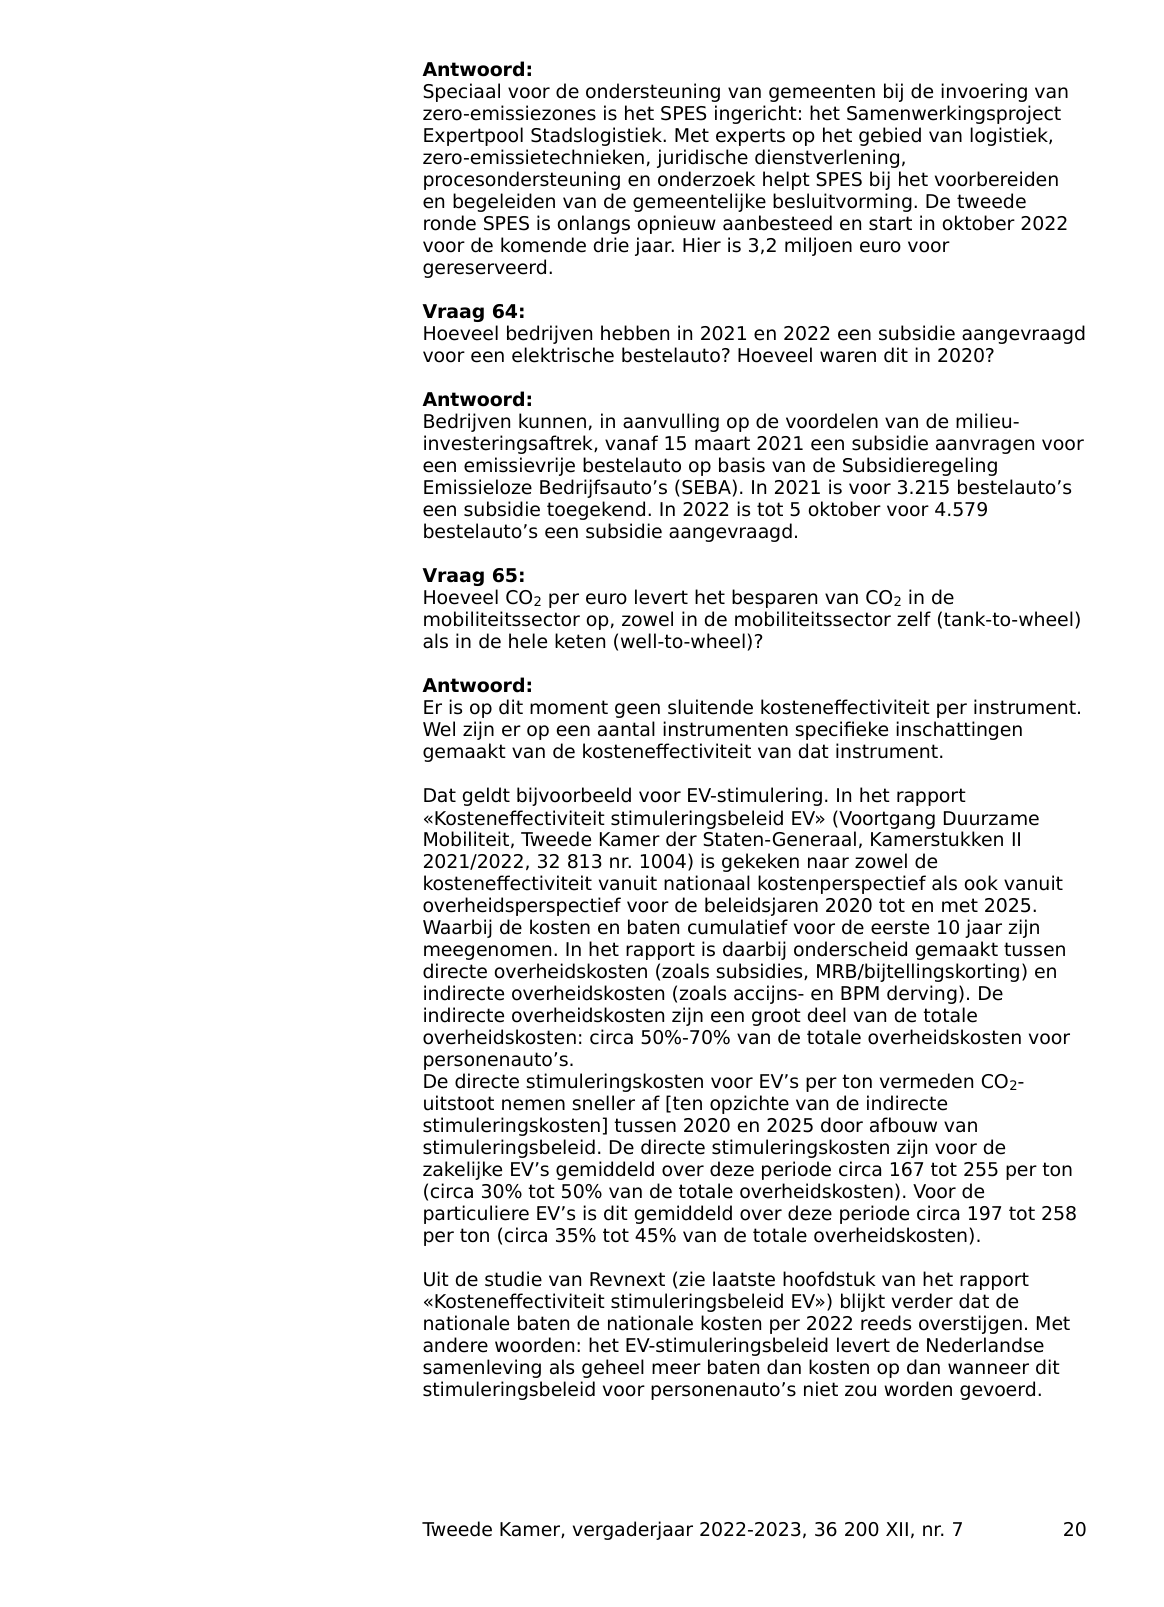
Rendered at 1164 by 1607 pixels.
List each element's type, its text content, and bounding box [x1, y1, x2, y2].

text Uit de studie van Revnext (zie laatste hoofdstuk van het rapport «Kosteneffectiviteit stimuleringsbeleid EV») blijkt verder dat de nationale baten de nationale kosten per 2022 reeds overstijgen. Met andere woorden: het EV-stimuleringsbeleid levert de Nederlandse samenleving als geheel meer baten dan kosten op dan wanneer dit stimuleringsbeleid voor personenauto’s niet zou worden gevoerd. [422, 1269, 1087, 1401]
subtitle Vraag 65: [422, 565, 1087, 587]
subtitle Antwoord: [422, 389, 1087, 411]
text Speciaal voor de ondersteuning van gemeenten bij de invoering van zero-emissiezones is het SPES ingericht: het Samenwerkingsproject Expertpool Stadslogistiek. Met experts op het gebied van logistiek, zero-emissietechnieken, juridische dienstverlening, procesondersteuning en onderzoek helpt SPES bij het voorbereiden en begeleiden van de gemeentelijke besluitvorming. De tweede ronde SPES is onlangs opnieuw aanbesteed en start in oktober 2022 voor de komende drie jaar. Hier is 3,2 miljoen euro voor gereserveerd. [422, 81, 1087, 279]
subtitle Antwoord: [422, 59, 1087, 81]
text De directe stimuleringskosten voor EV’s per ton vermeden CO2-uitstoot nemen sneller af [ten opzichte van de indirecte stimuleringskosten] tussen 2020 en 2025 door afbouw van stimuleringsbeleid. De directe stimuleringskosten zijn voor de zakelijke EV’s gemiddeld over deze periode circa 167 tot 255 per ton (circa 30% tot 50% van de totale overheidskosten). Voor de particuliere EV’s is dit gemiddeld over deze periode circa 197 tot 258 per ton (circa 35% tot 45% van de totale overheidskosten). [422, 1071, 1087, 1247]
text Dat geldt bijvoorbeeld voor EV-stimulering. In het rapport «Kosteneffectiviteit stimuleringsbeleid EV» (Voortgang Duurzame Mobiliteit, Tweede Kamer der Staten-Generaal, Kamerstukken II 2021/2022, 32 813 nr. 1004) is gekeken naar zowel de kosteneffectiviteit vanuit nationaal kostenperspectief als ook vanuit overheidsperspectief voor de beleidsjaren 2020 tot en met 2025. Waarbij de kosten en baten cumulatief voor de eerste 10 jaar zijn meegenomen. In het rapport is daarbij onderscheid gemaakt tussen directe overheidskosten (zoals subsidies, MRB/bijtellingskorting) en indirecte overheidskosten (zoals accijns- en BPM derving). De indirecte overheidskosten zijn een groot deel van de totale overheidskosten: circa 50%-70% van de totale overheidskosten voor personenauto’s. [422, 785, 1087, 1071]
subtitle Vraag 64: [422, 301, 1087, 323]
text Hoeveel CO2 per euro levert het besparen van CO2 in de mobiliteitssector op, zowel in de mobiliteitssector zelf (tank-to-wheel) als in de hele keten (well-to-wheel)? [422, 587, 1087, 653]
subtitle Antwoord: [422, 675, 1087, 697]
text Bedrijven kunnen, in aanvulling op de voordelen van de milieu-investeringsaftrek, vanaf 15 maart 2021 een subsidie aanvragen voor een emissievrije bestelauto op basis van de Subsidieregeling Emissieloze Bedrijfsauto’s (SEBA). In 2021 is voor 3.215 bestelauto’s een subsidie toegekend. In 2022 is tot 5 oktober voor 4.579 bestelauto’s een subsidie aangevraagd. [422, 411, 1087, 543]
text Er is op dit moment geen sluitende kosteneffectiviteit per instrument. Wel zijn er op een aantal instrumenten specifieke inschattingen gemaakt van de kosteneffectiviteit van dat instrument. [422, 697, 1087, 763]
text Hoeveel bedrijven hebben in 2021 en 2022 een subsidie aangevraagd voor een elektrische bestelauto? Hoeveel waren dit in 2020? [422, 323, 1087, 367]
